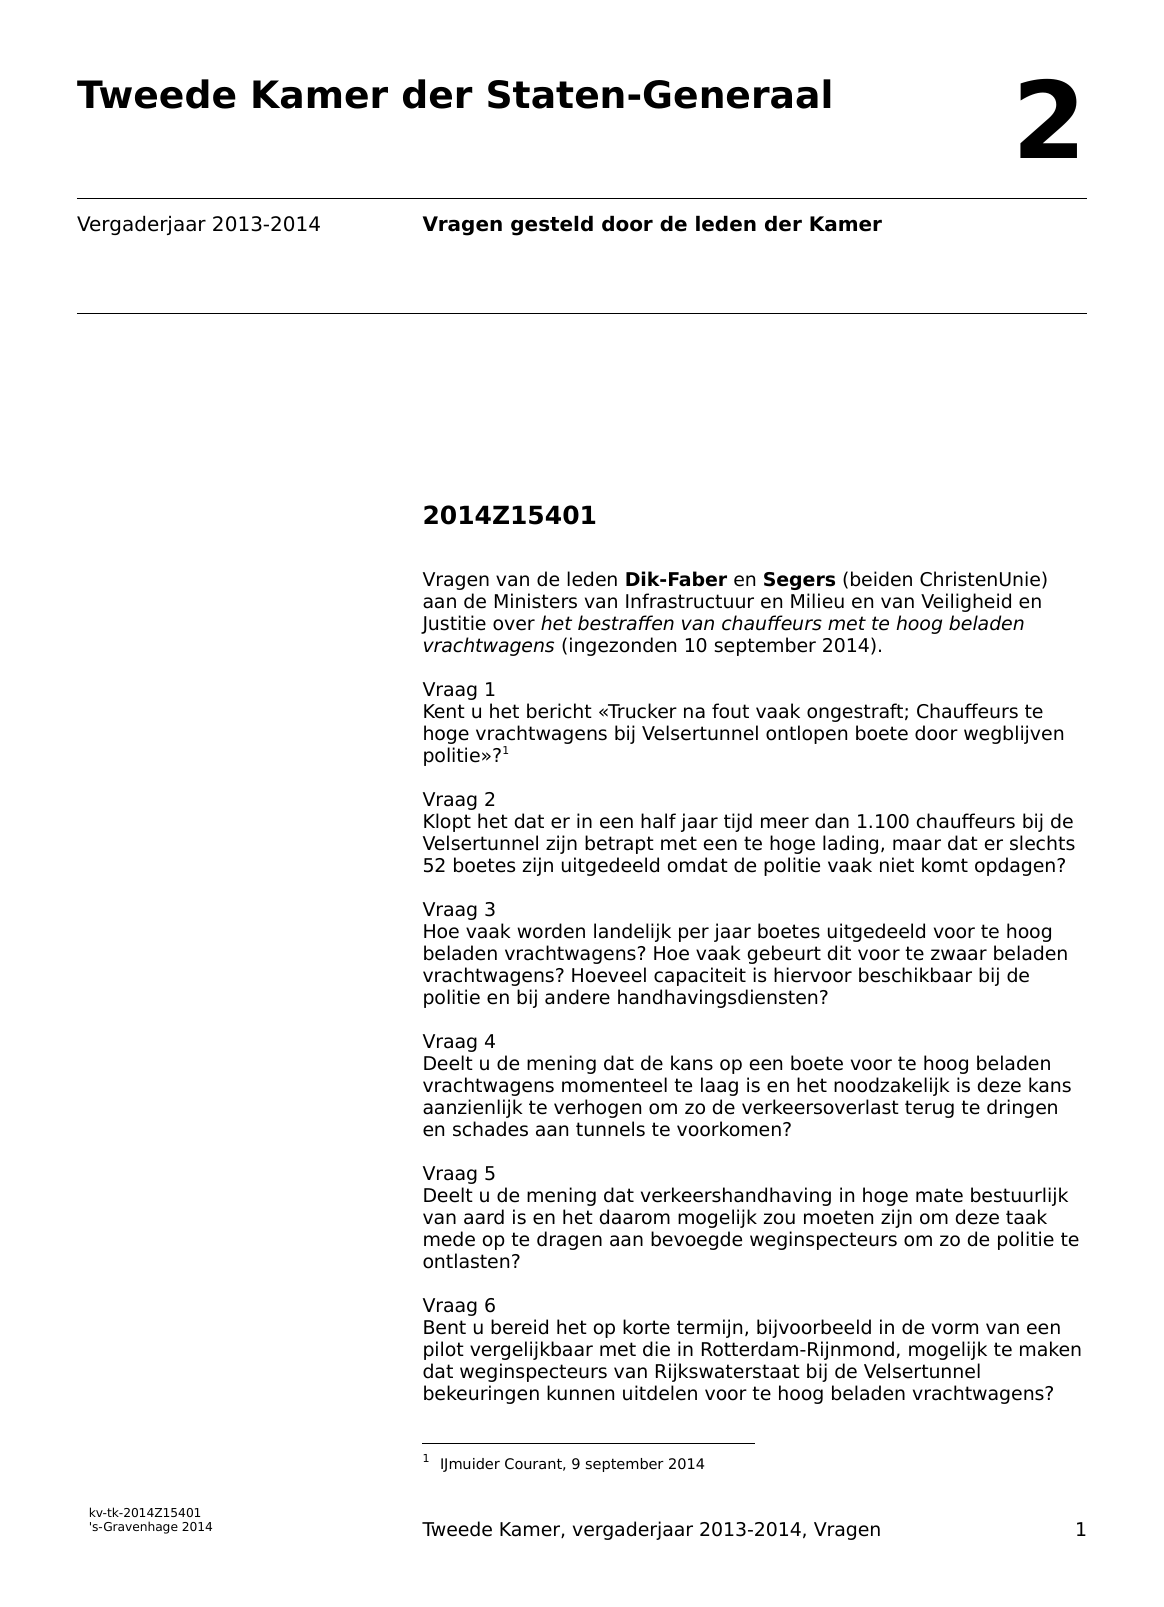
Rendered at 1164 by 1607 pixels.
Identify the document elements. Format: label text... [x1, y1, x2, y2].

text 2014Z15401 [422, 501, 1087, 531]
text Deelt u de mening dat verkeershandhaving in hoge mate bestuurlijk van aard is en het daarom mogelijk zou moeten zijn om deze taak mede op te dragen aan bevoegde weginspecteurs om zo de politie te ontlasten? [422, 1185, 1087, 1273]
table_cell Vergaderjaar 2013-2014 [77, 199, 422, 313]
text Bent u bereid het op korte termijn, bijvoorbeeld in de vorm van een pilot vergelijkbaar met die in Rotterdam-Rijnmond, mogelijk te maken dat weginspecteurs van Rijkswaterstaat bij de Velsertunnel bekeuringen kunnen uitdelen voor te hoog beladen vrachtwagens? [422, 1317, 1087, 1405]
text Vragen van de leden Dik-Faber en Segers (beiden ChristenUnie) aan de Ministers van Infrastructuur en Milieu en van Veiligheid en Justitie over het bestraffen van chauffeurs met te hoog beladen vrachtwagens (ingezonden 10 september 2014). [422, 569, 1087, 657]
text Deelt u de mening dat de kans op een boete voor te hoog beladen vrachtwagens momenteel te laag is en het noodzakelijk is deze kans aanzienlijk te verhogen om zo de verkeersoverlast terug te dringen en schades aan tunnels te voorkomen? [422, 1053, 1087, 1141]
text Kent u het bericht «Trucker na fout vaak ongestraft; Chauffeurs te hoge vrachtwagens bij Velsertunnel ontlopen boete door wegblijven politie»? [422, 701, 1087, 767]
text 's-Gravenhage 2014 [88, 1520, 323, 1534]
text Vraag 4 [422, 1031, 1087, 1053]
text Vraag 2 [422, 789, 1087, 811]
text kv-tk-2014Z15401 [88, 1506, 323, 1520]
text Vraag 6 [422, 1295, 1087, 1317]
text Vraag 5 [422, 1163, 1087, 1185]
table_header Tweede Kamer der Staten-Generaal [77, 59, 886, 198]
text Hoe vaak worden landelijk per jaar boetes uitgedeeld voor te hoog beladen vrachtwagens? Hoe vaak gebeurt dit voor te zwaar beladen vrachtwagens? Hoeveel capaciteit is hiervoor beschikbaar bij de politie en bij andere handhavingsdiensten? [422, 921, 1087, 1009]
text Vraag 3 [422, 899, 1087, 921]
text Vraag 1 [422, 679, 1087, 701]
text Klopt het dat er in een half jaar tijd meer dan 1.100 chauffeurs bij de Velsertunnel zijn betrapt met een te hoge lading, maar dat er slechts 52 boetes zijn uitgedeeld omdat de politie vaak niet komt opdagen? [422, 811, 1087, 877]
table_cell Vragen gesteld door de leden der Kamer [422, 199, 1087, 313]
text IJmuider Courant, 9 september 2014 [422, 1452, 1087, 1474]
table_header 2 [886, 59, 1087, 198]
